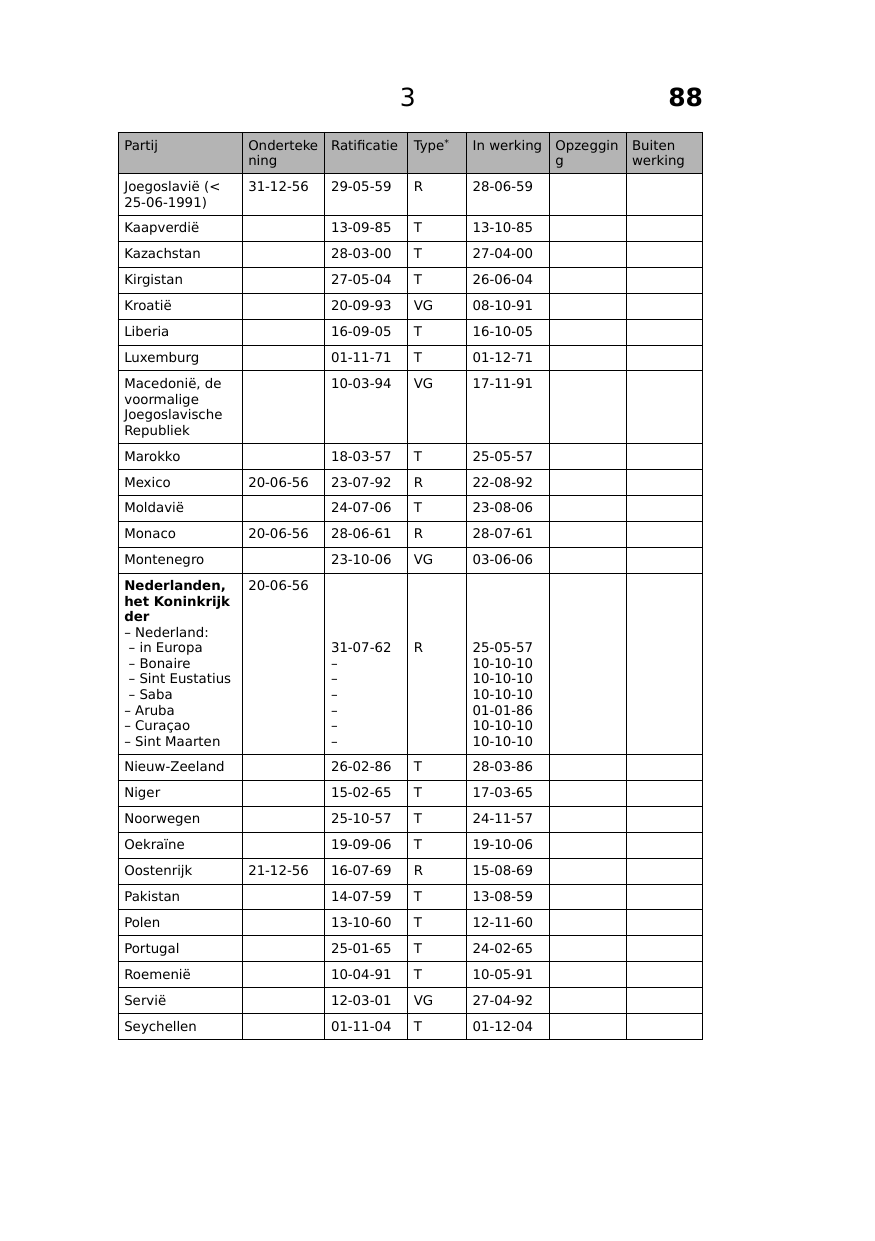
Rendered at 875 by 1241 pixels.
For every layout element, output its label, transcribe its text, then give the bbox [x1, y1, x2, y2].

table_cell 28-03-86 [467, 755, 549, 780]
table_cell 20-06-56 [243, 574, 324, 625]
table_header Opzegging [550, 133, 626, 173]
table_cell T [408, 320, 466, 344]
table_cell [627, 910, 702, 935]
table_header In werking [467, 133, 549, 173]
table_cell 24-11-57 [467, 807, 549, 832]
table_cell R [408, 859, 466, 883]
table_cell [627, 988, 702, 1013]
table_cell [243, 833, 324, 857]
table_cell 28-06-61 [325, 522, 407, 547]
table_cell – Bonaire [119, 656, 242, 671]
table_cell Macedonië, de voormalige Joegoslavische Republiek [119, 371, 242, 443]
table_cell 24-07-06 [325, 496, 407, 521]
table_cell [550, 718, 626, 733]
table_cell Servië [119, 988, 242, 1013]
table_cell 01-12-71 [467, 346, 549, 370]
table_cell [243, 294, 324, 318]
table_cell Kazachstan [119, 242, 242, 267]
table_cell [550, 174, 626, 215]
table_cell 28-07-61 [467, 522, 549, 547]
table_cell 19-10-06 [467, 833, 549, 857]
table_cell [627, 346, 702, 370]
table_cell [408, 687, 466, 702]
table_header Ratificatie [325, 133, 407, 173]
table_cell [550, 734, 626, 754]
table_cell T [408, 755, 466, 780]
table_cell Monaco [119, 522, 242, 547]
table_cell 03-06-06 [467, 548, 549, 573]
table_cell Joegoslavië (< 25-06-1991) [119, 174, 242, 215]
table_cell [467, 574, 549, 625]
table_cell [627, 548, 702, 573]
table_cell [243, 910, 324, 935]
table_cell [408, 703, 466, 718]
table_cell 10-10-10 [467, 718, 549, 733]
table_cell [627, 522, 702, 547]
table_cell 23-07-92 [325, 470, 407, 495]
table_cell Mexico [119, 470, 242, 495]
table_cell 29-05-59 [325, 174, 407, 215]
table_cell 13-10-85 [467, 216, 549, 241]
table_cell T [408, 910, 466, 935]
table_cell 25-05-57 [467, 640, 549, 656]
table_cell 31-07-62 [325, 640, 407, 656]
table_cell – [325, 718, 407, 733]
table_cell [243, 807, 324, 832]
table_cell 26-02-86 [325, 755, 407, 780]
table_cell [550, 962, 626, 987]
table_cell [627, 574, 702, 625]
table_cell [627, 294, 702, 318]
table_cell – [325, 734, 407, 754]
table_cell [550, 268, 626, 293]
table_cell VG [408, 548, 466, 573]
table_cell [550, 522, 626, 547]
table_cell Luxemburg [119, 346, 242, 370]
table_cell [243, 755, 324, 780]
table_cell [550, 320, 626, 344]
table_cell 20-09-93 [325, 294, 407, 318]
table_cell [243, 548, 324, 573]
table_cell [325, 574, 407, 625]
table_cell T [408, 807, 466, 832]
table_cell 27-04-00 [467, 242, 549, 267]
table_cell R [408, 470, 466, 495]
table_cell Oostenrijk [119, 859, 242, 883]
table_cell Marokko [119, 444, 242, 469]
table_cell Liberia [119, 320, 242, 344]
table_cell 24-02-65 [467, 936, 549, 961]
table_header Buiten werking [627, 133, 702, 173]
table_cell [627, 174, 702, 215]
table_cell [243, 671, 324, 687]
table_cell [243, 496, 324, 521]
table_cell – [325, 703, 407, 718]
table_cell T [408, 444, 466, 469]
table_cell 27-04-92 [467, 988, 549, 1013]
table_cell T [408, 1014, 466, 1039]
table_cell 10-05-91 [467, 962, 549, 987]
table_cell [627, 734, 702, 754]
table_cell [550, 574, 626, 625]
table_cell 16-10-05 [467, 320, 549, 344]
table_cell Noorwegen [119, 807, 242, 832]
table_cell [550, 216, 626, 241]
table_cell – Nederland: [119, 625, 242, 640]
table_cell – Saba [119, 687, 242, 702]
table_cell 17-03-65 [467, 781, 549, 806]
table_cell Portugal [119, 936, 242, 961]
table_cell [243, 640, 324, 656]
table_cell [627, 687, 702, 702]
table_cell [627, 755, 702, 780]
table_cell 12-03-01 [325, 988, 407, 1013]
table_cell [550, 294, 626, 318]
table_cell T [408, 346, 466, 370]
table_cell 22-08-92 [467, 470, 549, 495]
table_cell [627, 718, 702, 733]
table_cell [627, 625, 702, 640]
table_cell T [408, 885, 466, 909]
table_cell [550, 671, 626, 687]
table_cell [243, 734, 324, 754]
table_cell R [408, 640, 466, 656]
table_cell [243, 962, 324, 987]
table_cell [627, 807, 702, 832]
table_cell 20-06-56 [243, 470, 324, 495]
table_cell – in Europa [119, 640, 242, 656]
table_header Partij [119, 133, 242, 173]
table_cell [550, 703, 626, 718]
table_cell [550, 444, 626, 469]
table_cell [243, 1014, 324, 1039]
table_cell [550, 640, 626, 656]
table_header Type* [408, 133, 466, 173]
table_cell VG [408, 294, 466, 318]
table_cell Montenegro [119, 548, 242, 573]
table_cell [550, 936, 626, 961]
table_cell [243, 216, 324, 241]
table_cell [627, 885, 702, 909]
table_cell 17-11-91 [467, 371, 549, 443]
table_cell Oekraïne [119, 833, 242, 857]
table_cell 16-07-69 [325, 859, 407, 883]
table_cell Roemenië [119, 962, 242, 987]
table_cell 01-11-71 [325, 346, 407, 370]
table_cell 01-12-04 [467, 1014, 549, 1039]
table_cell [627, 1014, 702, 1039]
table_cell 10-04-91 [325, 962, 407, 987]
table_cell Polen [119, 910, 242, 935]
table_cell T [408, 496, 466, 521]
table_cell 26-06-04 [467, 268, 549, 293]
table_cell 13-09-85 [325, 216, 407, 241]
table_cell [550, 687, 626, 702]
table_cell Kaapverdië [119, 216, 242, 241]
table_cell T [408, 833, 466, 857]
table_cell [408, 718, 466, 733]
table_cell 28-06-59 [467, 174, 549, 215]
table_cell [243, 687, 324, 702]
table_cell 13-08-59 [467, 885, 549, 909]
table_cell [627, 242, 702, 267]
table_cell [550, 496, 626, 521]
table_cell 18-03-57 [325, 444, 407, 469]
table_cell [627, 656, 702, 671]
table_cell [243, 718, 324, 733]
table_cell [550, 859, 626, 883]
table_cell – Aruba [119, 703, 242, 718]
table_cell [627, 640, 702, 656]
table_cell [627, 781, 702, 806]
table_cell [408, 574, 466, 625]
table_cell [243, 885, 324, 909]
table_cell Niger [119, 781, 242, 806]
table_cell [550, 807, 626, 832]
table_cell 12-11-60 [467, 910, 549, 935]
table_cell [243, 371, 324, 443]
table_cell Kirgistan [119, 268, 242, 293]
table_cell [627, 962, 702, 987]
table_cell [550, 988, 626, 1013]
table_cell [325, 625, 407, 640]
table_cell Kroatië [119, 294, 242, 318]
table_cell – Sint Maarten [119, 734, 242, 754]
table_cell [627, 371, 702, 443]
table_cell 01-11-04 [325, 1014, 407, 1039]
table_cell Moldavië [119, 496, 242, 521]
table_cell 15-02-65 [325, 781, 407, 806]
table_cell 25-01-65 [325, 936, 407, 961]
table_cell [550, 625, 626, 640]
table_cell [627, 703, 702, 718]
table_cell [243, 242, 324, 267]
table_cell 21-12-56 [243, 859, 324, 883]
table_cell [550, 548, 626, 573]
table_cell [243, 988, 324, 1013]
table_cell R [408, 522, 466, 547]
table_cell [627, 833, 702, 857]
table_cell [467, 625, 549, 640]
table_cell 20-06-56 [243, 522, 324, 547]
table_cell [243, 936, 324, 961]
table_cell 27-05-04 [325, 268, 407, 293]
table_cell 10-10-10 [467, 734, 549, 754]
table_cell 10-10-10 [467, 656, 549, 671]
table_cell [627, 216, 702, 241]
table_cell T [408, 216, 466, 241]
table_cell [243, 268, 324, 293]
table_cell 08-10-91 [467, 294, 549, 318]
table_cell [408, 625, 466, 640]
table_cell – [325, 656, 407, 671]
table_cell T [408, 268, 466, 293]
table_cell – [325, 671, 407, 687]
table_cell 28-03-00 [325, 242, 407, 267]
table_cell 10-03-94 [325, 371, 407, 443]
table_cell 16-09-05 [325, 320, 407, 344]
table_cell – Curaçao [119, 718, 242, 733]
table_cell [627, 496, 702, 521]
table_cell 14-07-59 [325, 885, 407, 909]
table_cell 31-12-56 [243, 174, 324, 215]
table_cell [243, 444, 324, 469]
table_cell [627, 444, 702, 469]
table_cell [243, 781, 324, 806]
table_cell [550, 833, 626, 857]
table_cell – Sint Eustatius [119, 671, 242, 687]
table_cell [243, 656, 324, 671]
table_cell [550, 242, 626, 267]
table_cell VG [408, 371, 466, 443]
table_cell T [408, 936, 466, 961]
table_cell 19-09-06 [325, 833, 407, 857]
table_cell 10-10-10 [467, 687, 549, 702]
table_cell [243, 625, 324, 640]
table_cell [627, 859, 702, 883]
table_cell 01-01-86 [467, 703, 549, 718]
table_cell T [408, 962, 466, 987]
table_cell [550, 910, 626, 935]
table_cell [243, 346, 324, 370]
table_cell [550, 346, 626, 370]
table_cell [550, 371, 626, 443]
table_cell [627, 320, 702, 344]
table_cell 13-10-60 [325, 910, 407, 935]
table_cell 23-10-06 [325, 548, 407, 573]
table_cell [550, 470, 626, 495]
table_cell R [408, 174, 466, 215]
table_cell T [408, 242, 466, 267]
table_cell [550, 656, 626, 671]
table_cell [627, 936, 702, 961]
table_cell [550, 755, 626, 780]
table_cell [550, 781, 626, 806]
table_header Ondertekening [243, 133, 324, 173]
table_cell [627, 671, 702, 687]
table_cell [408, 734, 466, 754]
table_cell 23-08-06 [467, 496, 549, 521]
table_cell Nederlanden, het Koninkrijk der [119, 574, 242, 625]
table_cell 25-05-57 [467, 444, 549, 469]
table_cell Pakistan [119, 885, 242, 909]
table_cell Nieuw-Zeeland [119, 755, 242, 780]
table_cell [408, 656, 466, 671]
table_cell [550, 885, 626, 909]
table_cell [550, 1014, 626, 1039]
table_cell [243, 703, 324, 718]
table_cell [243, 320, 324, 344]
table_cell Seychellen [119, 1014, 242, 1039]
table_cell 25-10-57 [325, 807, 407, 832]
table_cell 10-10-10 [467, 671, 549, 687]
table_cell T [408, 781, 466, 806]
table_cell 15-08-69 [467, 859, 549, 883]
table_cell [627, 268, 702, 293]
table_cell [627, 470, 702, 495]
table_cell – [325, 687, 407, 702]
table_cell VG [408, 988, 466, 1013]
table_cell [408, 671, 466, 687]
